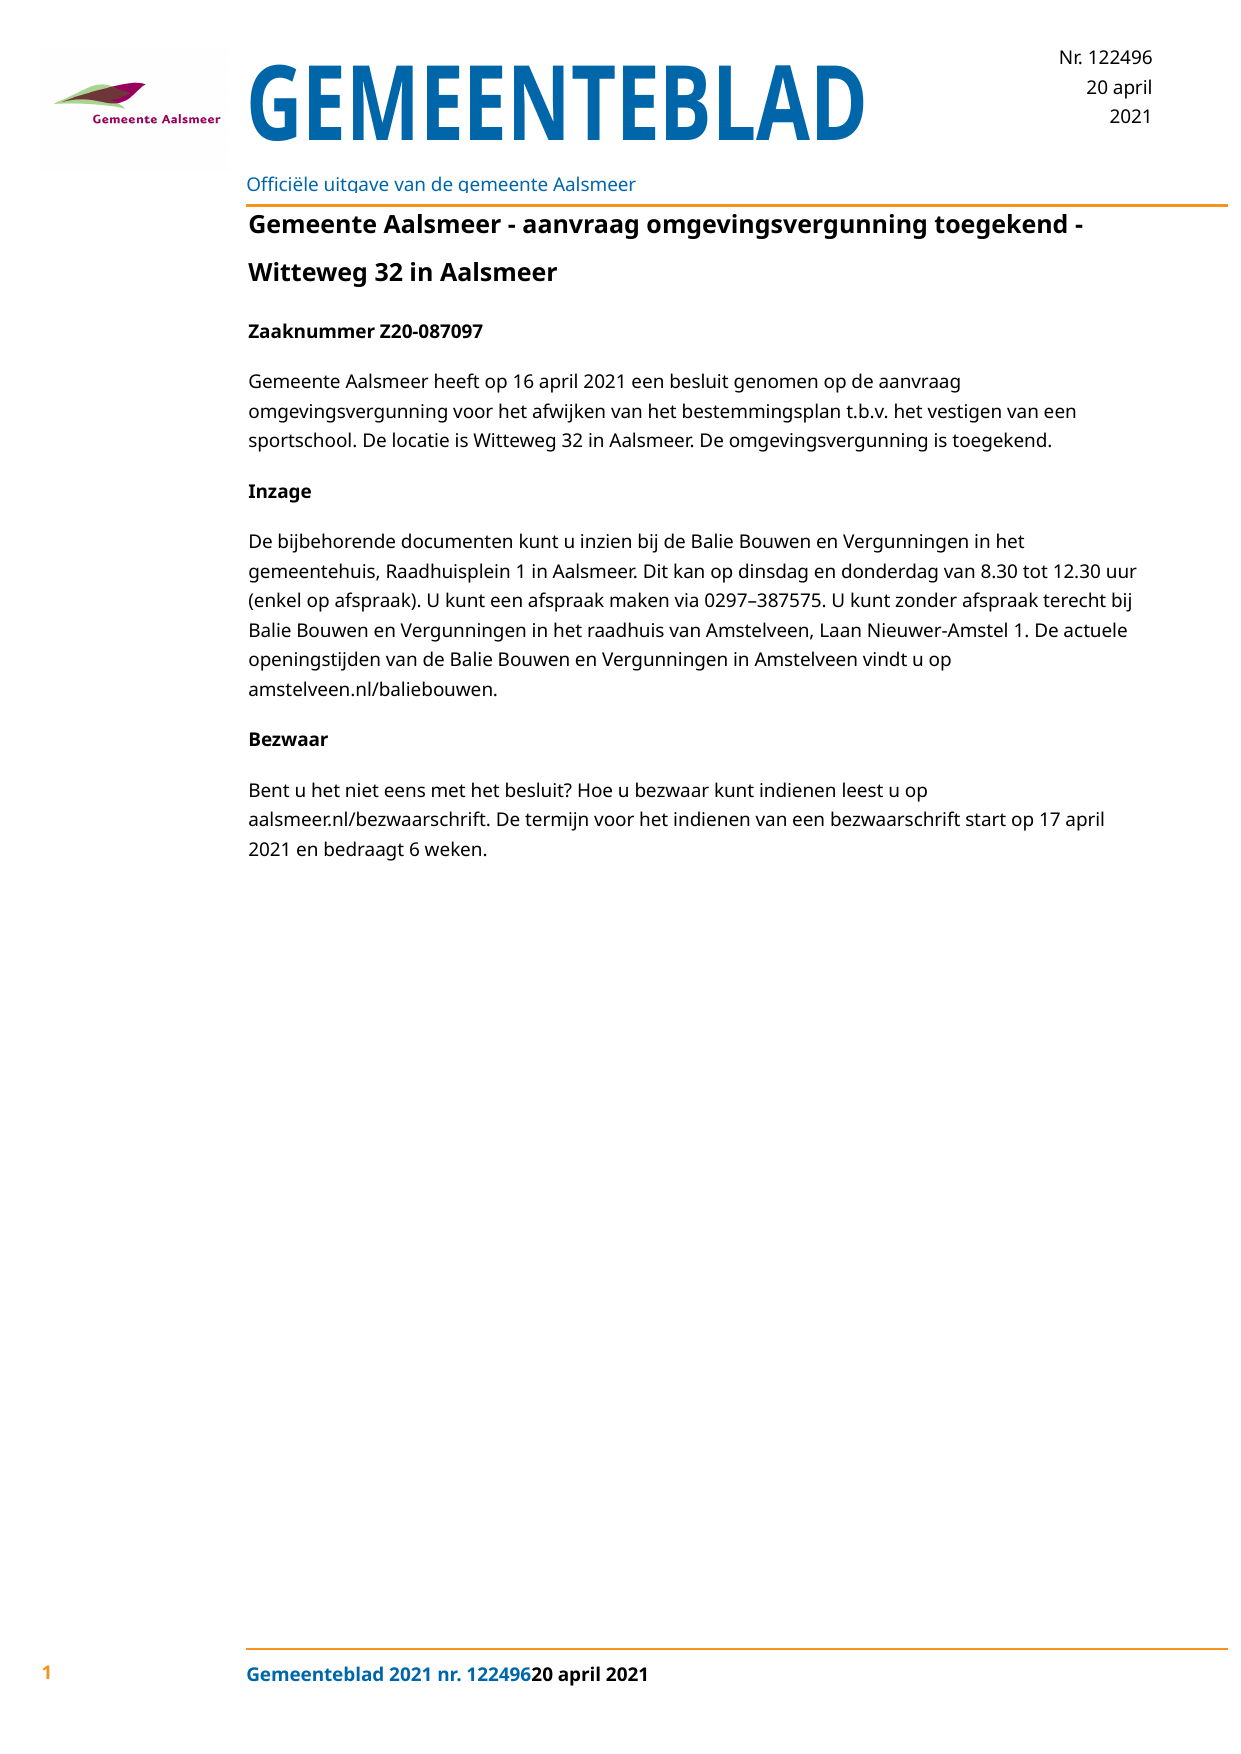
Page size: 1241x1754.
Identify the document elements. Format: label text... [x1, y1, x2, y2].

text Bezwaar [248, 727, 1152, 752]
text De bijbehorende documenten kunt u inzien bij de Balie Bouwen en Vergunningen in het gemeentehuis, Raadhuisplein 1 in Aalsmeer. Dit kan op dinsdag en donderdag van 8.30 tot 12.30 uur (enkel op afspraak). U kunt een afspraak maken via 0297–387575. U kunt zonder afspraak terecht bij Balie Bouwen en Vergunningen in het raadhuis van Amstelveen, Laan Nieuwer-Amstel 1. De actuele openingstijden van de Balie Bouwen en Vergunningen in Amstelveen vindt u op amstelveen.nl/baliebouwen. [248, 528, 1152, 702]
picture [41, 47, 231, 172]
text Bent u het niet eens met het besluit? Hoe u bezwaar kunt indienen leest u op aalsmeer.nl/bezwaarschrift. De termijn voor het indienen van een bezwaarschrift start op 17 april 2021 en bedraagt 6 weken. [248, 777, 1152, 862]
text Gemeente Aalsmeer - aanvraag omgevingsvergunning toegekend - Witteweg 32 in Aalsmeer [248, 207, 1152, 288]
text Gemeente Aalsmeer heeft op 16 april 2021 een besluit genomen op de aanvraag omgevingsvergunning voor het afwijken van het bestemmingsplan t.b.v. het vestigen van een sportschool. De locatie is Witteweg 32 in Aalsmeer. De omgevingsvergunning is toegekend. [248, 368, 1152, 453]
text Zaaknummer Z20-087097 [248, 318, 1152, 344]
text Inzage [248, 478, 1152, 504]
